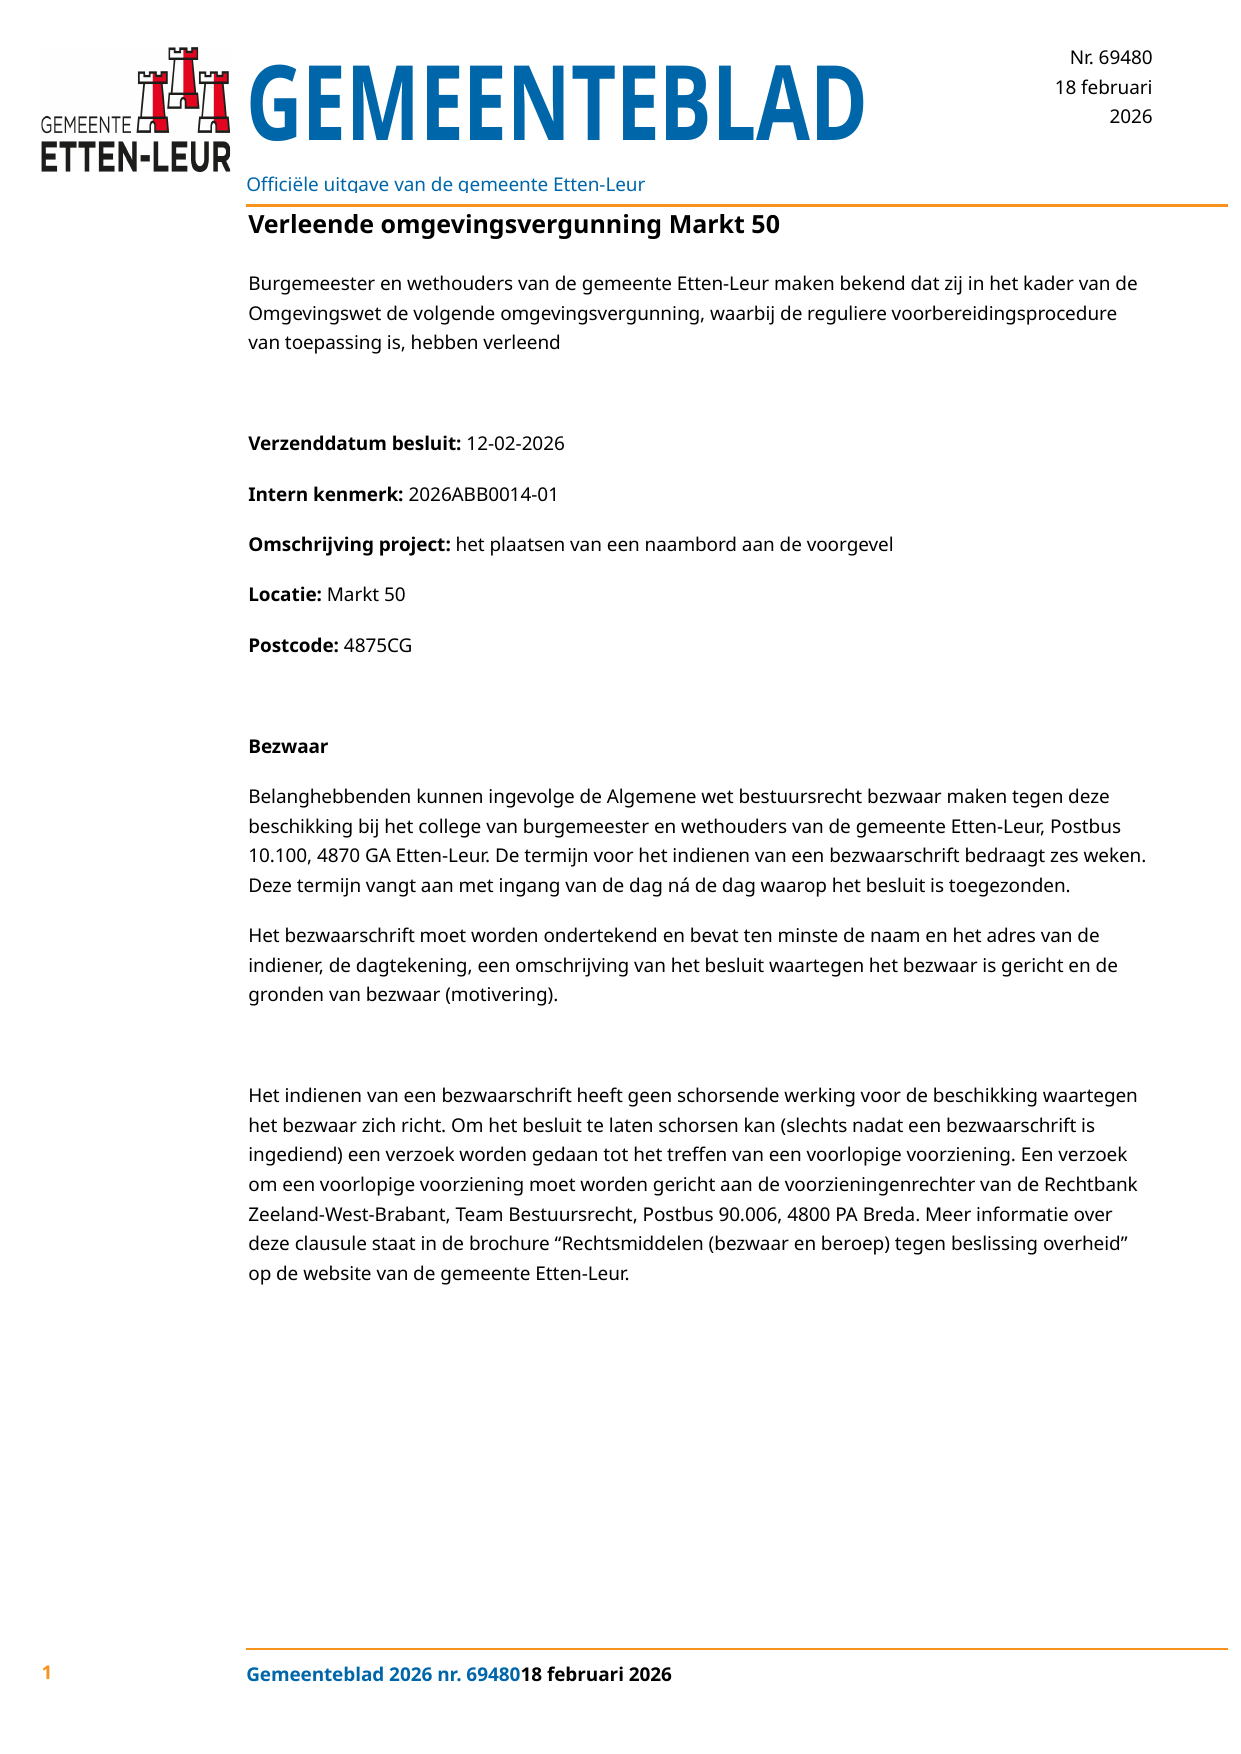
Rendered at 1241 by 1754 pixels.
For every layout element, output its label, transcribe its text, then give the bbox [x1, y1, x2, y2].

text Het bezwaarschrift moet worden ondertekend en bevat ten minste de naam en het adres van de indiener, de dagtekening, een omschrijving van het besluit waartegen het bezwaar is gericht en de gronden van bezwaar (motivering). [248, 922, 1152, 1007]
text Belanghebbenden kunnen ingevolge de Algemene wet bestuursrecht bezwaar maken tegen deze beschikking bij het college van burgemeester en wethouders van de gemeente Etten-Leur, Postbus 10.100, 4870 GA Etten-Leur. De termijn voor het indienen van een bezwaarschrift bedraagt zes weken. Deze termijn vangt aan met ingang van de dag ná de dag waarop het besluit is toegezonden. [248, 783, 1152, 898]
text Omschrijving project: het plaatsen van een naambord aan de voorgevel [248, 531, 1152, 557]
text Postcode: 4875CG [248, 632, 1152, 658]
picture [41, 47, 231, 172]
text Burgemeester en wethouders van de gemeente Etten-Leur maken bekend dat zij in het kader van de Omgevingswet de volgende omgevingsvergunning, waarbij de reguliere voorbereidingsprocedure van toepassing is, hebben verleend [248, 270, 1152, 355]
text Bezwaar [248, 733, 1152, 758]
text Intern kenmerk: 2026ABB0014-01 [248, 481, 1152, 506]
text Verzenddatum besluit: 12-02-2026 [248, 430, 1152, 456]
text Verleende omgevingsvergunning Markt 50 [248, 207, 1152, 241]
text Locatie: Markt 50 [248, 582, 1152, 607]
text Het indienen van een bezwaarschrift heeft geen schorsende werking voor de beschikking waartegen het bezwaar zich richt. Om het besluit te laten schorsen kan (slechts nadat een bezwaarschrift is ingediend) een verzoek worden gedaan tot het treffen van een voorlopige voorziening. Een verzoek om een voorlopige voorziening moet worden gericht aan de voorzieningenrechter van de Rechtbank Zeeland-West-Brabant, Team Bestuursrecht, Postbus 90.006, 4800 PA Breda. Meer informatie over deze clausule staat in de brochure “Rechtsmiddelen (bezwaar en beroep) tegen beslissing overheid” op de website van de gemeente Etten-Leur. [248, 1082, 1152, 1286]
